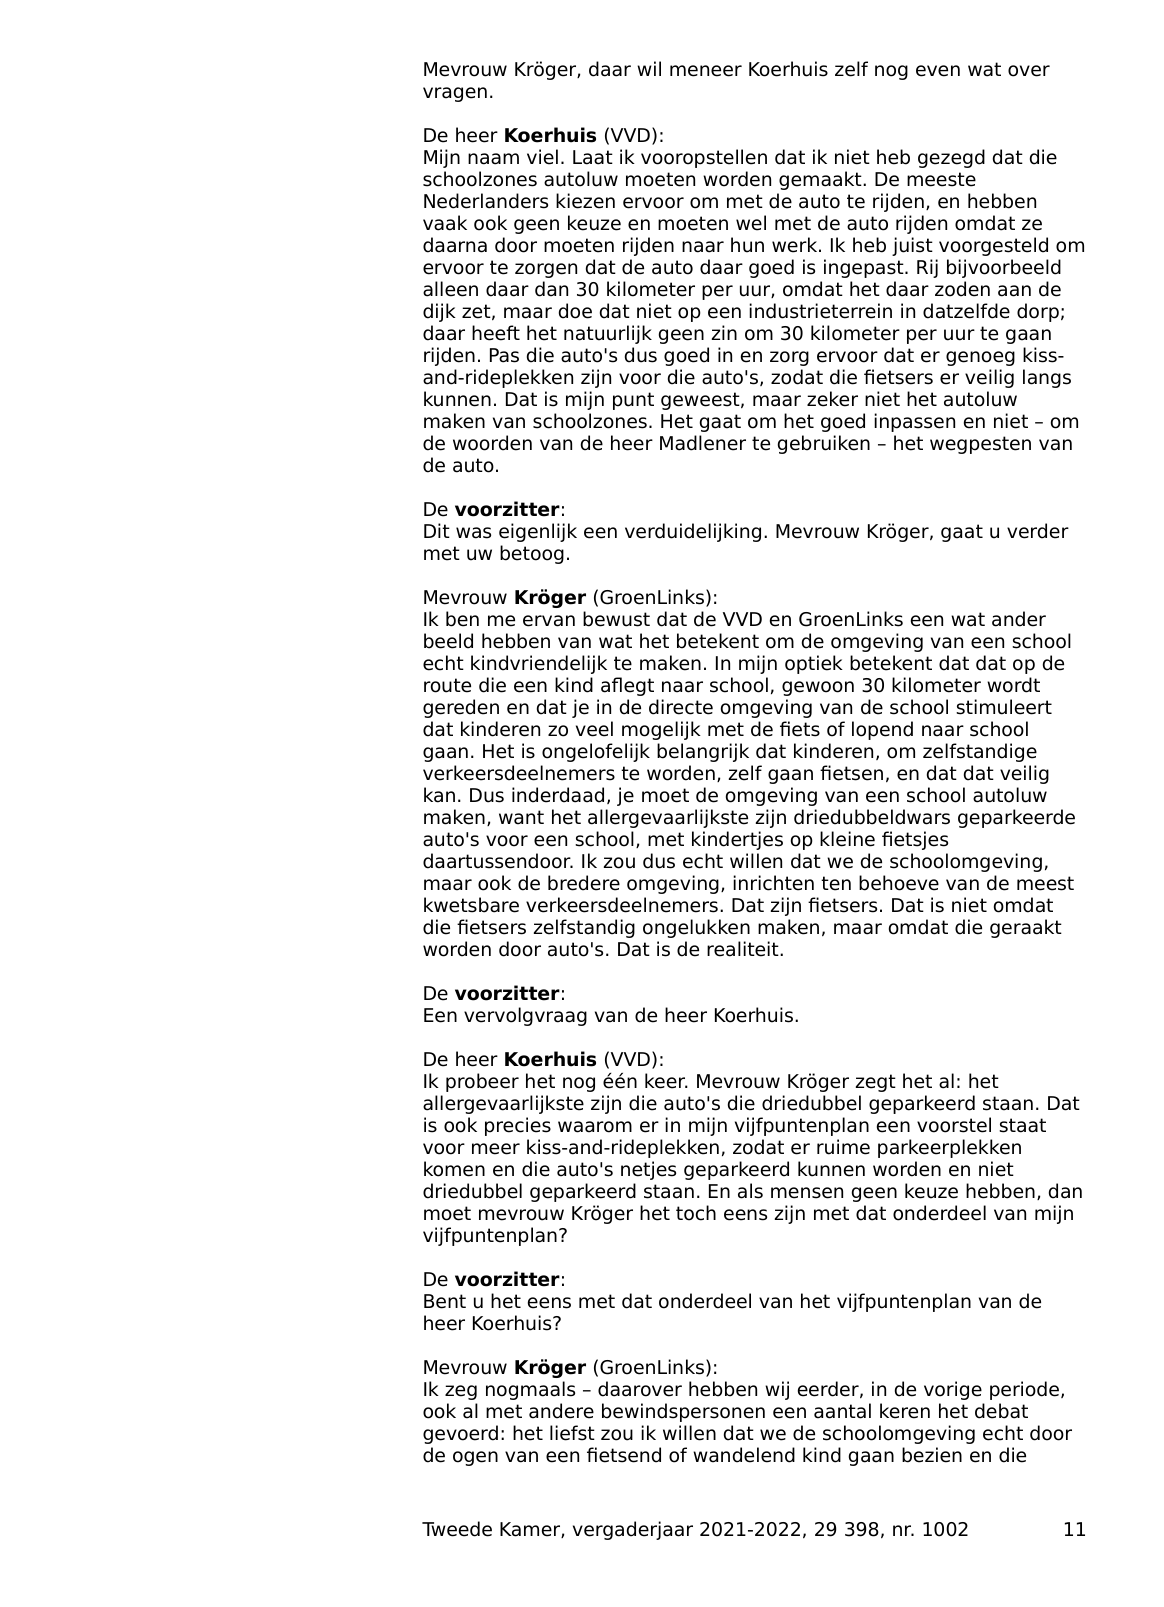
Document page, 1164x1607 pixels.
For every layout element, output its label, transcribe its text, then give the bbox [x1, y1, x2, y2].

text Mevrouw Kröger (GroenLinks): [422, 587, 1087, 609]
text Dit was eigenlijk een verduidelijking. Mevrouw Kröger, gaat u verder met uw betoog. [422, 521, 1087, 565]
text De heer Koerhuis (VVD): [422, 1049, 1087, 1071]
text De heer Koerhuis (VVD): [422, 125, 1087, 147]
text De voorzitter: [422, 1269, 1087, 1291]
text Ik ben me ervan bewust dat de VVD en GroenLinks een wat ander beeld hebben van wat het betekent om de omgeving van een school echt kindvriendelijk te maken. In mijn optiek betekent dat dat op de route die een kind aflegt naar school, gewoon 30 kilometer wordt gereden en dat je in de directe omgeving van de school stimuleert dat kinderen zo veel mogelijk met de fiets of lopend naar school gaan. Het is ongelofelijk belangrijk dat kinderen, om zelfstandige verkeersdeelnemers te worden, zelf gaan fietsen, en dat dat veilig kan. Dus inderdaad, je moet de omgeving van een school autoluw maken, want het allergevaarlijkste zijn driedubbeldwars geparkeerde auto's voor een school, met kindertjes op kleine fietsjes daartussendoor. Ik zou dus echt willen dat we de schoolomgeving, maar ook de bredere omgeving, inrichten ten behoeve van de meest kwetsbare verkeersdeelnemers. Dat zijn fietsers. Dat is niet omdat die fietsers zelfstandig ongelukken maken, maar omdat die geraakt worden door auto's. Dat is de realiteit. [422, 609, 1087, 961]
text Ik probeer het nog één keer. Mevrouw Kröger zegt het al: het allergevaarlijkste zijn die auto's die driedubbel geparkeerd staan. Dat is ook precies waarom er in mijn vijfpuntenplan een voorstel staat voor meer kiss-and-rideplekken, zodat er ruime parkeerplekken komen en die auto's netjes geparkeerd kunnen worden en niet driedubbel geparkeerd staan. En als mensen geen keuze hebben, dan moet mevrouw Kröger het toch eens zijn met dat onderdeel van mijn vijfpuntenplan? [422, 1071, 1087, 1247]
text Mevrouw Kröger, daar wil meneer Koerhuis zelf nog even wat over vragen. [422, 59, 1087, 103]
text De voorzitter: [422, 983, 1087, 1005]
text Bent u het eens met dat onderdeel van het vijfpuntenplan van de heer Koerhuis? [422, 1291, 1087, 1335]
text Mevrouw Kröger (GroenLinks): [422, 1357, 1087, 1379]
text Ik zeg nogmaals – daarover hebben wij eerder, in de vorige periode, ook al met andere bewindspersonen een aantal keren het debat gevoerd: het liefst zou ik willen dat we de schoolomgeving echt door de ogen van een fietsend of wandelend kind gaan bezien en die [422, 1379, 1087, 1467]
text Een vervolgvraag van de heer Koerhuis. [422, 1005, 1087, 1027]
text De voorzitter: [422, 499, 1087, 521]
text Mijn naam viel. Laat ik vooropstellen dat ik niet heb gezegd dat die schoolzones autoluw moeten worden gemaakt. De meeste Nederlanders kiezen ervoor om met de auto te rijden, en hebben vaak ook geen keuze en moeten wel met de auto rijden omdat ze daarna door moeten rijden naar hun werk. Ik heb juist voorgesteld om ervoor te zorgen dat de auto daar goed is ingepast. Rij bijvoorbeeld alleen daar dan 30 kilometer per uur, omdat het daar zoden aan de dijk zet, maar doe dat niet op een industrieterrein in datzelfde dorp; daar heeft het natuurlijk geen zin om 30 kilometer per uur te gaan rijden. Pas die auto's dus goed in en zorg ervoor dat er genoeg kiss-and-rideplekken zijn voor die auto's, zodat die fietsers er veilig langs kunnen. Dat is mijn punt geweest, maar zeker niet het autoluw maken van schoolzones. Het gaat om het goed inpassen en niet – om de woorden van de heer Madlener te gebruiken – het wegpesten van de auto. [422, 147, 1087, 477]
